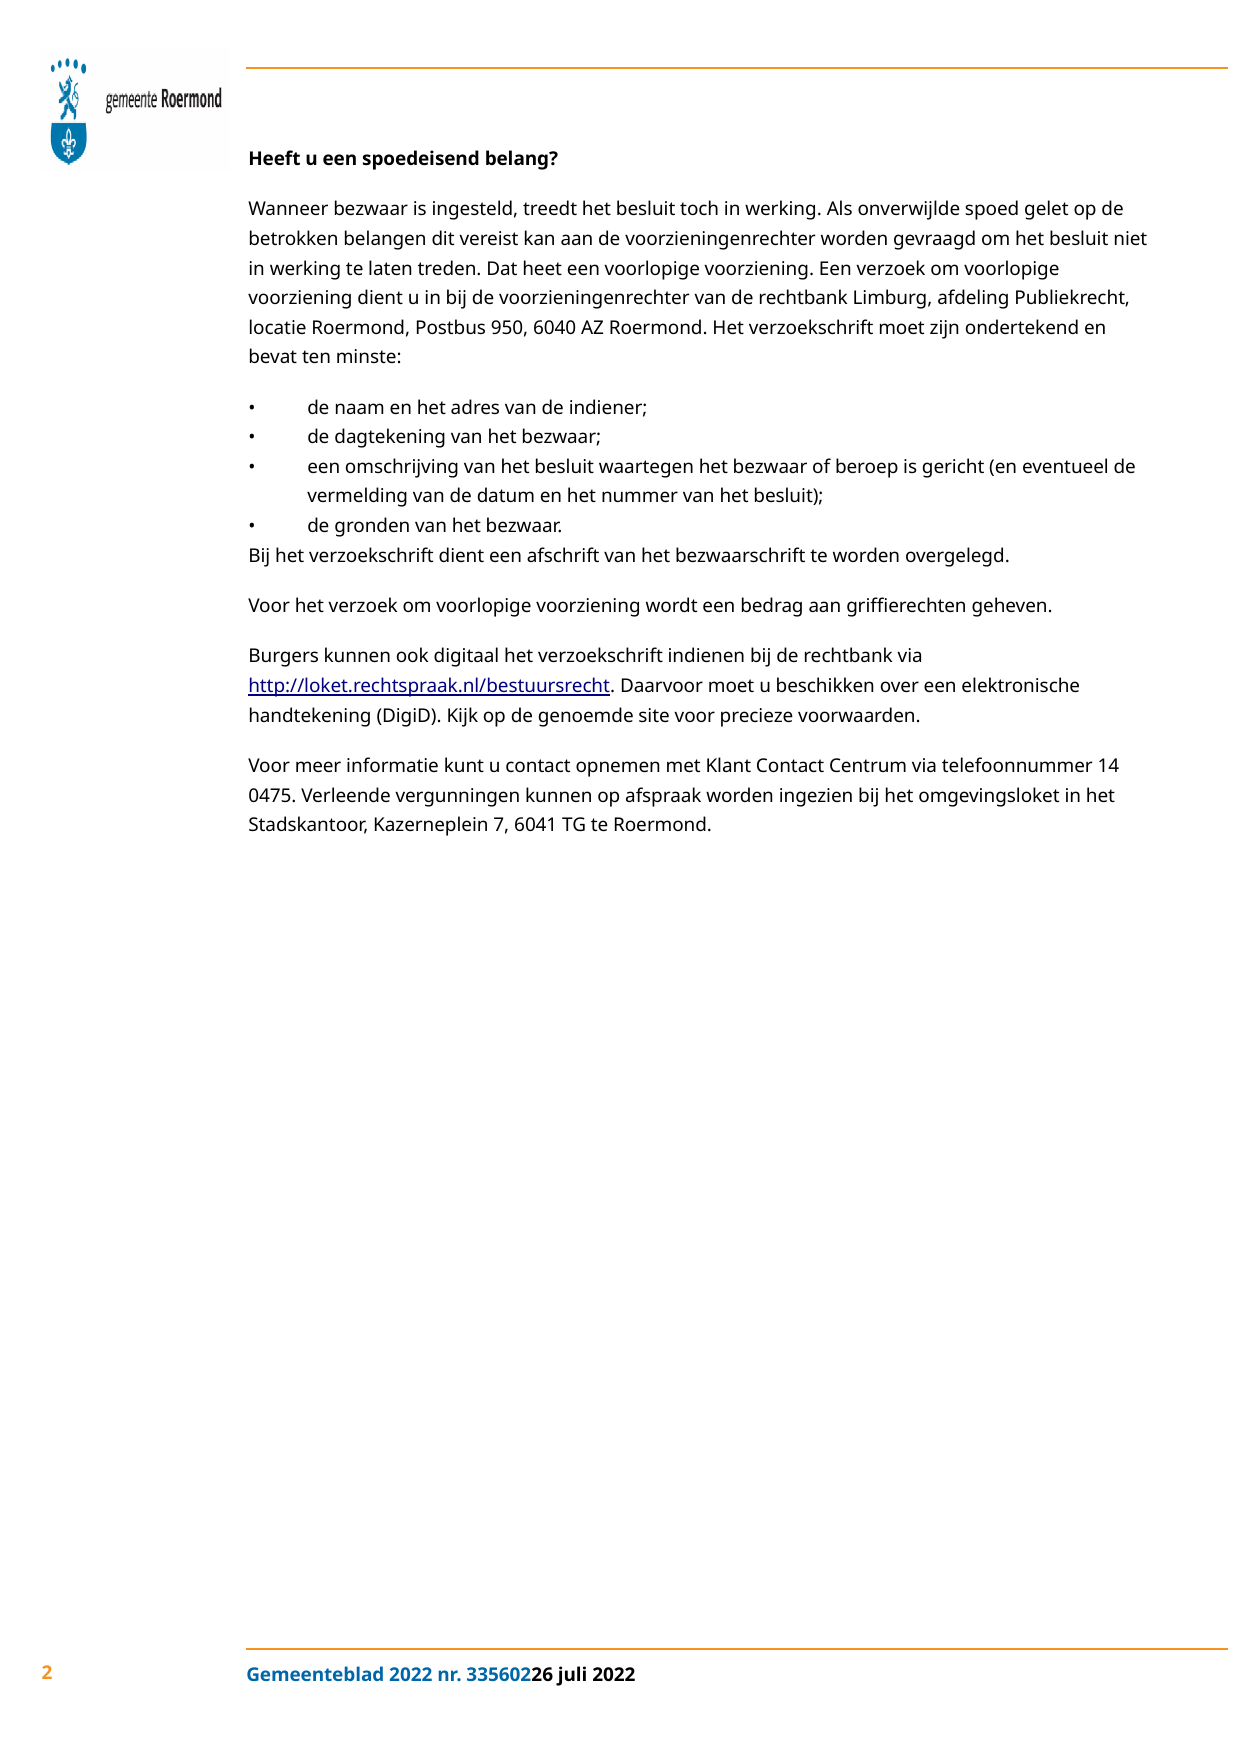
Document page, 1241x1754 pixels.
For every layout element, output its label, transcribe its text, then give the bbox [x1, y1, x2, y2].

list de gronden van het bezwaar. [248, 512, 1152, 538]
list een omschrijving van het besluit waartegen het bezwaar of beroep is gericht (en eventueel de vermelding van de datum en het nummer van het besluit); [248, 453, 1152, 508]
text Bij het verzoekschrift dient een afschrift van het bezwaarschrift te worden overgelegd. [248, 542, 1152, 568]
text Voor het verzoek om voorlopige voorziening wordt een bedrag aan griffierechten geheven. [248, 592, 1152, 618]
picture [41, 47, 231, 172]
text Voor meer informatie kunt u contact opnemen met Klant Contact Centrum via telefoonnummer 14 0475. Verleende vergunningen kunnen op afspraak worden ingezien bij het omgevingsloket in het Stadskantoor, Kazerneplein 7, 6041 TG te Roermond. [248, 752, 1152, 837]
list de naam en het adres van de indiener; [248, 394, 1152, 420]
text Heeft u een spoedeisend belang? [248, 145, 1152, 171]
list de dagtekening van het bezwaar; [248, 423, 1152, 449]
text Wanneer bezwaar is ingesteld, treedt het besluit toch in werking. Als onverwijlde spoed gelet op de betrokken belangen dit vereist kan aan de voorzieningenrechter worden gevraagd om het besluit niet in werking te laten treden. Dat heet een voorlopige voorziening. Een verzoek om voorlopige voorziening dient u in bij de voorzieningenrechter van de rechtbank Limburg, afdeling Publiekrecht, locatie Roermond, Postbus 950, 6040 AZ Roermond. Het verzoekschrift moet zijn ondertekend en bevat ten minste: [248, 196, 1152, 369]
text Burgers kunnen ook digitaal het verzoekschrift indienen bij de rechtbank via http://loket.rechtspraak.nl/bestuursrecht. Daarvoor moet u beschikken over een elektronische handtekening (DigiD). Kijk op de genoemde site voor precieze voorwaarden. [248, 643, 1152, 728]
